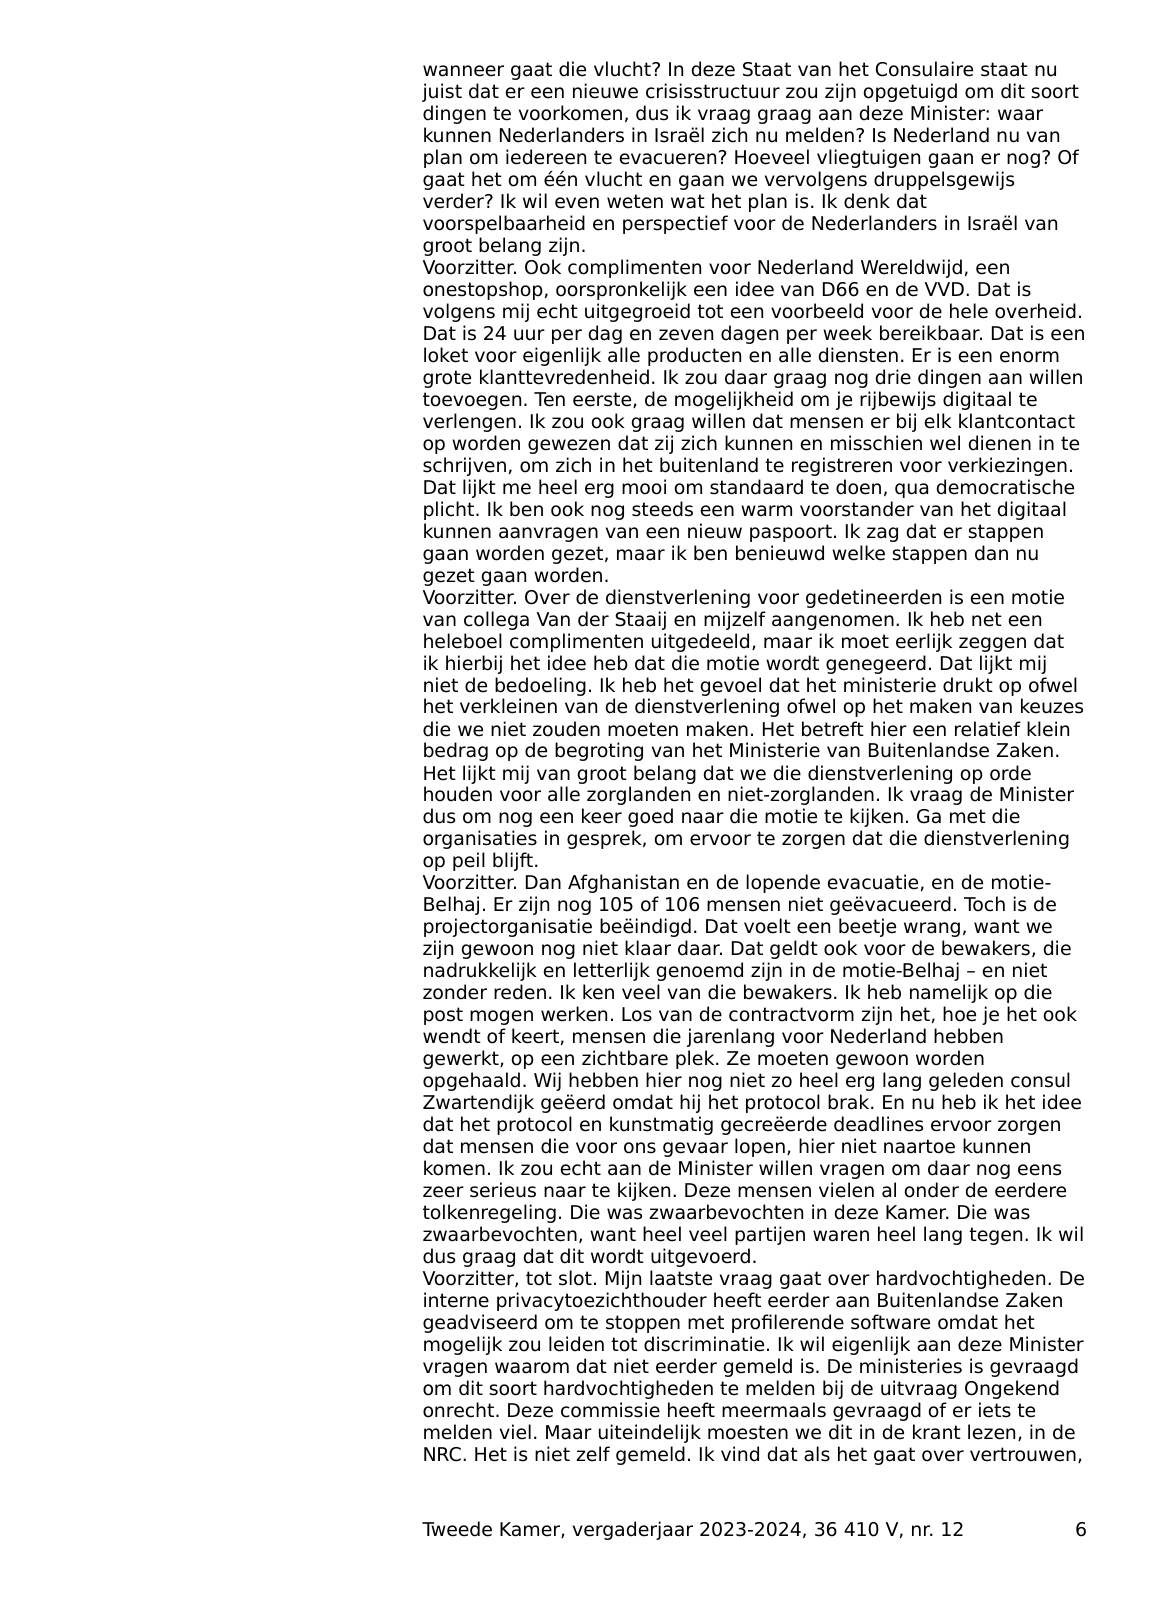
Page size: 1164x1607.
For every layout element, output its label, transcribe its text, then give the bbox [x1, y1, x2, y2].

text Voorzitter. Ook complimenten voor Nederland Wereldwijd, een onestopshop, oorspronkelijk een idee van D66 en de VVD. Dat is volgens mij echt uitgegroeid tot een voorbeeld voor de hele overheid. Dat is 24 uur per dag en zeven dagen per week bereikbaar. Dat is een loket voor eigenlijk alle producten en alle diensten. Er is een enorm grote klanttevredenheid. Ik zou daar graag nog drie dingen aan willen toevoegen. Ten eerste, de mogelijkheid om je rijbewijs digitaal te verlengen. Ik zou ook graag willen dat mensen er bij elk klantcontact op worden gewezen dat zij zich kunnen en misschien wel dienen in te schrijven, om zich in het buitenland te registreren voor verkiezingen. Dat lijkt me heel erg mooi om standaard te doen, qua democratische plicht. Ik ben ook nog steeds een warm voorstander van het digitaal kunnen aanvragen van een nieuw paspoort. Ik zag dat er stappen gaan worden gezet, maar ik ben benieuwd welke stappen dan nu gezet gaan worden. [422, 257, 1087, 587]
text Voorzitter, tot slot. Mijn laatste vraag gaat over hardvochtigheden. De interne privacytoezichthouder heeft eerder aan Buitenlandse Zaken geadviseerd om te stoppen met profilerende software omdat het mogelijk zou leiden tot discriminatie. Ik wil eigenlijk aan deze Minister vragen waarom dat niet eerder gemeld is. De ministeries is gevraagd om dit soort hardvochtigheden te melden bij de uitvraag Ongekend onrecht. Deze commissie heeft meermaals gevraagd of er iets te melden viel. Maar uiteindelijk moesten we dit in de krant lezen, in de NRC. Het is niet zelf gemeld. Ik vind dat als het gaat over vertrouwen, [422, 1268, 1087, 1466]
text Voorzitter. Over de dienstverlening voor gedetineerden is een motie van collega Van der Staaij en mijzelf aangenomen. Ik heb net een heleboel complimenten uitgedeeld, maar ik moet eerlijk zeggen dat ik hierbij het idee heb dat die motie wordt genegeerd. Dat lijkt mij niet de bedoeling. Ik heb het gevoel dat het ministerie drukt op ofwel het verkleinen van de dienstverlening ofwel op het maken van keuzes die we niet zouden moeten maken. Het betreft hier een relatief klein bedrag op de begroting van het Ministerie van Buitenlandse Zaken. Het lijkt mij van groot belang dat we die dienstverlening op orde houden voor alle zorglanden en niet-zorglanden. Ik vraag de Minister dus om nog een keer goed naar die motie te kijken. Ga met die organisaties in gesprek, om ervoor te zorgen dat die dienstverlening op peil blijft. [422, 587, 1087, 872]
text Voorzitter. Dan Afghanistan en de lopende evacuatie, en de motie-Belhaj. Er zijn nog 105 of 106 mensen niet geëvacueerd. Toch is de projectorganisatie beëindigd. Dat voelt een beetje wrang, want we zijn gewoon nog niet klaar daar. Dat geldt ook voor de bewakers, die nadrukkelijk en letterlijk genoemd zijn in de motie-Belhaj – en niet zonder reden. Ik ken veel van die bewakers. Ik heb namelijk op die post mogen werken. Los van de contractvorm zijn het, hoe je het ook wendt of keert, mensen die jarenlang voor Nederland hebben gewerkt, op een zichtbare plek. Ze moeten gewoon worden opgehaald. Wij hebben hier nog niet zo heel erg lang geleden consul Zwartendijk geëerd omdat hij het protocol brak. En nu heb ik het idee dat het protocol en kunstmatig gecreëerde deadlines ervoor zorgen dat mensen die voor ons gevaar lopen, hier niet naartoe kunnen komen. Ik zou echt aan de Minister willen vragen om daar nog eens zeer serieus naar te kijken. Deze mensen vielen al onder de eerdere tolkenregeling. Die was zwaarbevochten in deze Kamer. Die was zwaarbevochten, want heel veel partijen waren heel lang tegen. Ik wil dus graag dat dit wordt uitgevoerd. [422, 872, 1087, 1268]
text wanneer gaat die vlucht? In deze Staat van het Consulaire staat nu juist dat er een nieuwe crisisstructuur zou zijn opgetuigd om dit soort dingen te voorkomen, dus ik vraag graag aan deze Minister: waar kunnen Nederlanders in Israël zich nu melden? Is Nederland nu van plan om iedereen te evacueren? Hoeveel vliegtuigen gaan er nog? Of gaat het om één vlucht en gaan we vervolgens druppelsgewijs verder? Ik wil even weten wat het plan is. Ik denk dat voorspelbaarheid en perspectief voor de Nederlanders in Israël van groot belang zijn. [422, 59, 1087, 257]
